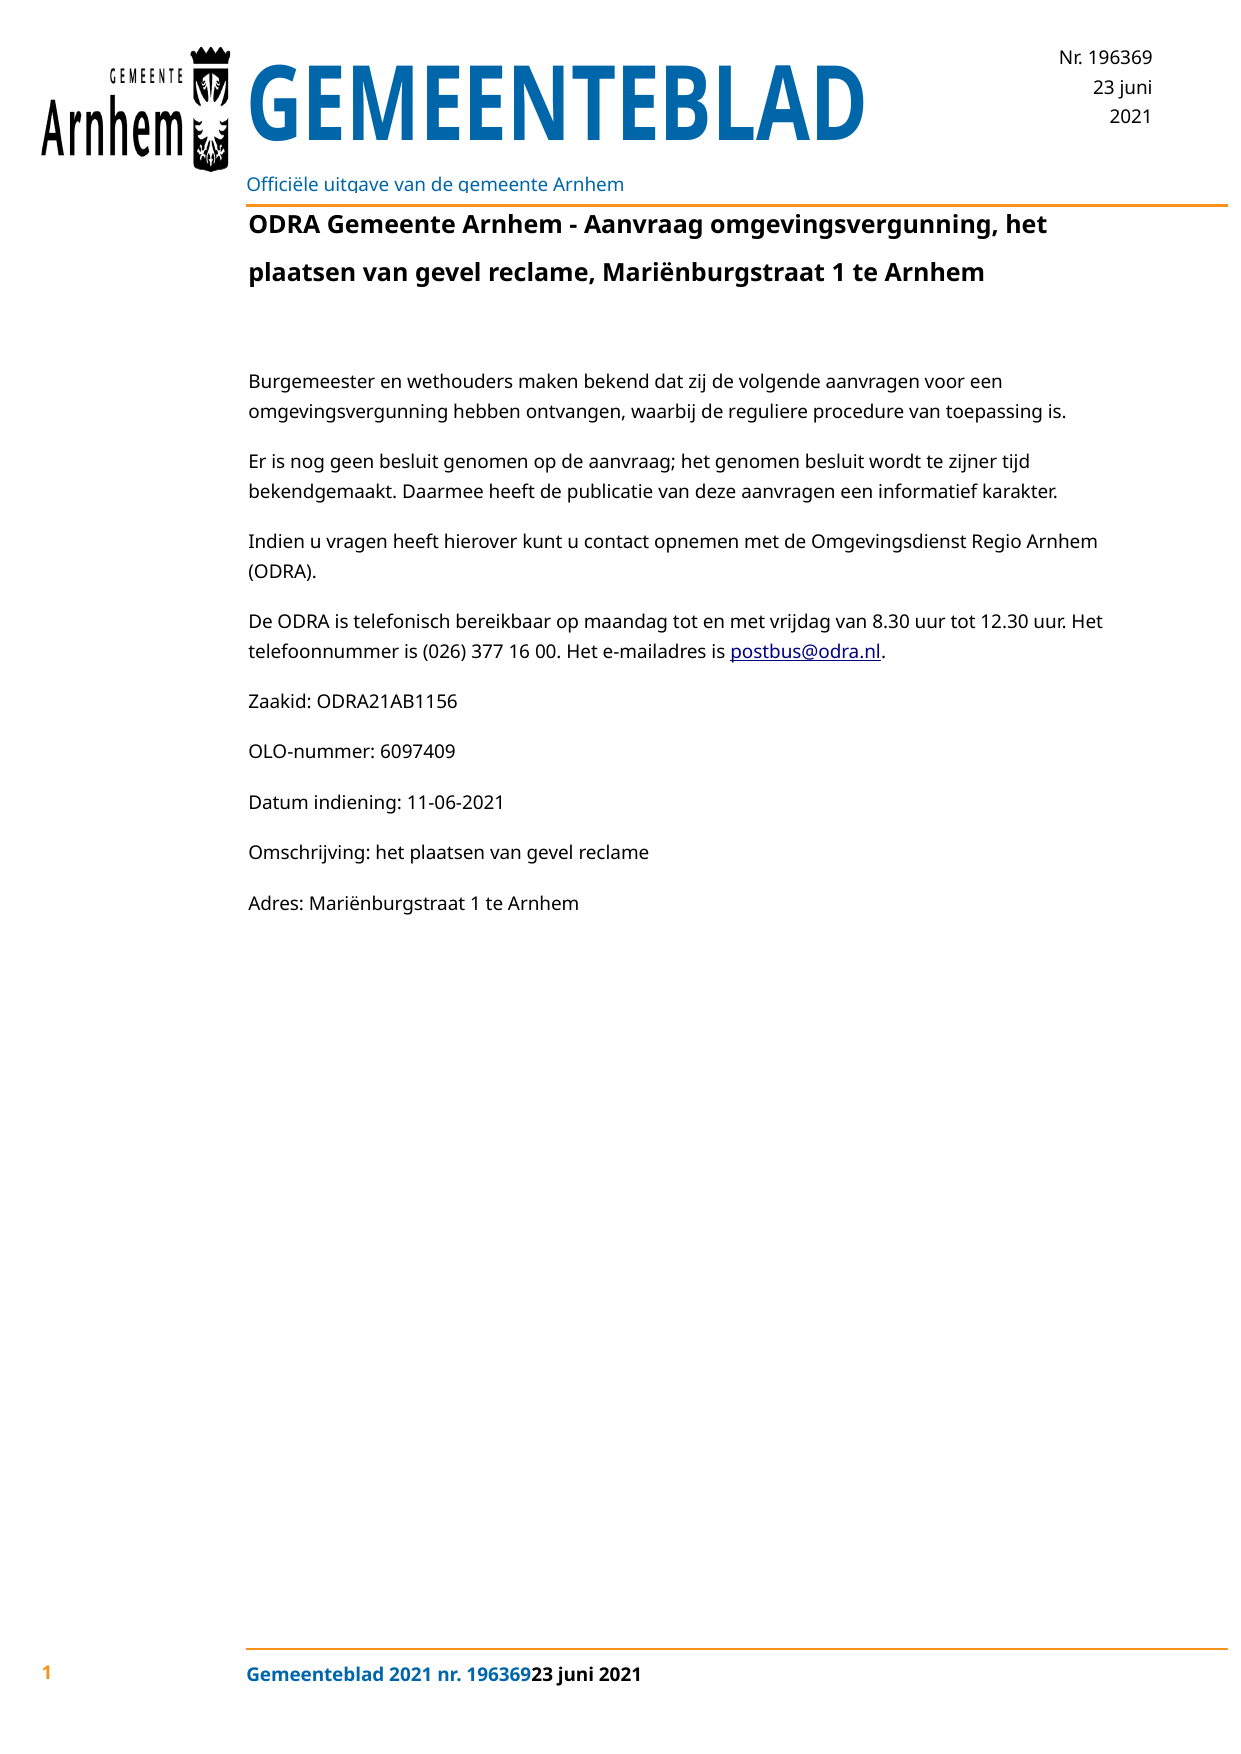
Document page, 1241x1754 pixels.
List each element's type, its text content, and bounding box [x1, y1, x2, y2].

text Er is nog geen besluit genomen op de aanvraag; het genomen besluit wordt te zijner tijd bekendgemaakt. Daarmee heeft de publicatie van deze aanvragen een informatief karakter. [248, 448, 1152, 504]
text De ODRA is telefonisch bereikbaar op maandag tot en met vrijdag van 8.30 uur tot 12.30 uur. Het telefoonnummer is (026) 377 16 00. Het e-mailadres is postbus@odra.nl. [248, 608, 1152, 664]
text Burgemeester en wethouders maken bekend dat zij de volgende aanvragen voor een omgevingsvergunning hebben ontvangen, waarbij de reguliere procedure van toepassing is. [248, 368, 1152, 424]
text Zaakid: ODRA21AB1156 [248, 688, 1152, 714]
text Indien u vragen heeft hierover kunt u contact opnemen met de Omgevingsdienst Regio Arnhem (ODRA). [248, 528, 1152, 584]
text ODRA Gemeente Arnhem - Aanvraag omgevingsvergunning, het plaatsen van gevel reclame, Mariënburgstraat 1 te Arnhem [248, 207, 1152, 288]
text Omschrijving: het plaatsen van gevel reclame [248, 839, 1152, 865]
picture [41, 47, 231, 172]
text Datum indiening: 11-06-2021 [248, 789, 1152, 815]
text Adres: Mariënburgstraat 1 te Arnhem [248, 890, 1152, 916]
text OLO-nummer: 6097409 [248, 739, 1152, 764]
